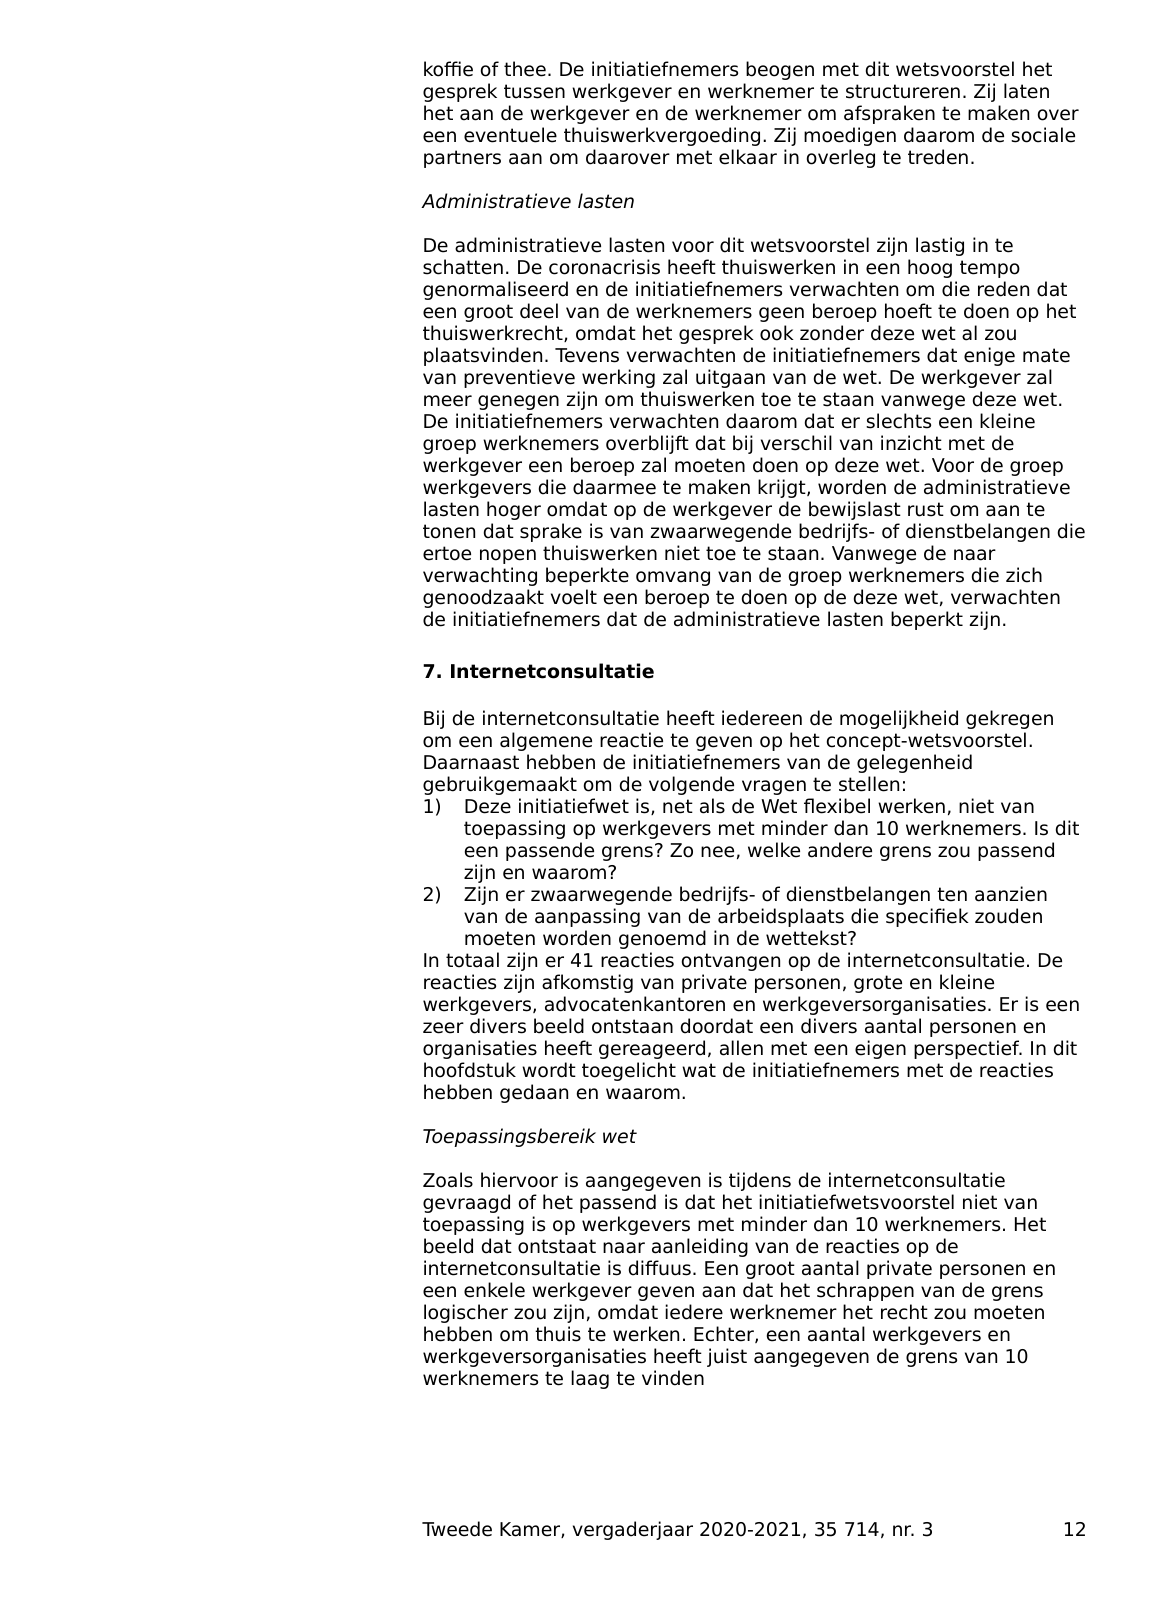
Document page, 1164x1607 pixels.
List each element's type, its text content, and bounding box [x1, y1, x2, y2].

subtitle Administratieve lasten [422, 191, 1087, 213]
text In totaal zijn er 41 reacties ontvangen op de internetconsultatie. De reacties zijn afkomstig van private personen, grote en kleine werkgevers, advocatenkantoren en werkgeversorganisaties. Er is een zeer divers beeld ontstaan doordat een divers aantal personen en organisaties heeft gereageerd, allen met een eigen perspectief. In dit hoofdstuk wordt toegelicht wat de initiatiefnemers met de reacties hebben gedaan en waarom. [422, 950, 1087, 1103]
text 2) Zijn er zwaarwegende bedrijfs- of dienstbelangen ten aanzien van de aanpassing van de arbeidsplaats die specifiek zouden moeten worden genoemd in de wettekst? [422, 884, 1087, 950]
text koffie of thee. De initiatiefnemers beogen met dit wetsvoorstel het gesprek tussen werkgever en werknemer te structureren. Zij laten het aan de werkgever en de werknemer om afspraken te maken over een eventuele thuiswerkvergoeding. Zij moedigen daarom de sociale partners aan om daarover met elkaar in overleg te treden. [422, 59, 1087, 169]
text Zoals hiervoor is aangegeven is tijdens de internetconsultatie gevraagd of het passend is dat het initiatiefwetsvoorstel niet van toepassing is op werkgevers met minder dan 10 werknemers. Het beeld dat ontstaat naar aanleiding van de reacties op de internetconsultatie is diffuus. Een groot aantal private personen en een enkele werkgever geven aan dat het schrappen van de grens logischer zou zijn, omdat iedere werknemer het recht zou moeten hebben om thuis te werken. Echter, een aantal werkgevers en werkgeversorganisaties heeft juist aangegeven de grens van 10 werknemers te laag te vinden [422, 1170, 1087, 1390]
subtitle Toepassingsbereik wet [422, 1126, 1087, 1148]
text 1) Deze initiatiefwet is, net als de Wet flexibel werken, niet van toepassing op werkgevers met minder dan 10 werknemers. Is dit een passende grens? Zo nee, welke andere grens zou passend zijn en waarom? [422, 796, 1087, 884]
text De administratieve lasten voor dit wetsvoorstel zijn lastig in te schatten. De coronacrisis heeft thuiswerken in een hoog tempo genormaliseerd en de initiatiefnemers verwachten om die reden dat een groot deel van de werknemers geen beroep hoeft te doen op het thuiswerkrecht, omdat het gesprek ook zonder deze wet al zou plaatsvinden. Tevens verwachten de initiatiefnemers dat enige mate van preventieve werking zal uitgaan van de wet. De werkgever zal meer genegen zijn om thuiswerken toe te staan vanwege deze wet. De initiatiefnemers verwachten daarom dat er slechts een kleine groep werknemers overblijft dat bij verschil van inzicht met de werkgever een beroep zal moeten doen op deze wet. Voor de groep werkgevers die daarmee te maken krijgt, worden de administratieve lasten hoger omdat op de werkgever de bewijslast rust om aan te tonen dat sprake is van zwaarwegende bedrijfs- of dienstbelangen die ertoe nopen thuiswerken niet toe te staan. Vanwege de naar verwachting beperkte omvang van de groep werknemers die zich genoodzaakt voelt een beroep te doen op de deze wet, verwachten de initiatiefnemers dat de administratieve lasten beperkt zijn. [422, 235, 1087, 631]
text Bij de internetconsultatie heeft iedereen de mogelijkheid gekregen om een algemene reactie te geven op het concept-wetsvoorstel. Daarnaast hebben de initiatiefnemers van de gelegenheid gebruikgemaakt om de volgende vragen te stellen: [422, 708, 1087, 796]
subtitle 7. Internetconsultatie [422, 661, 1087, 683]
